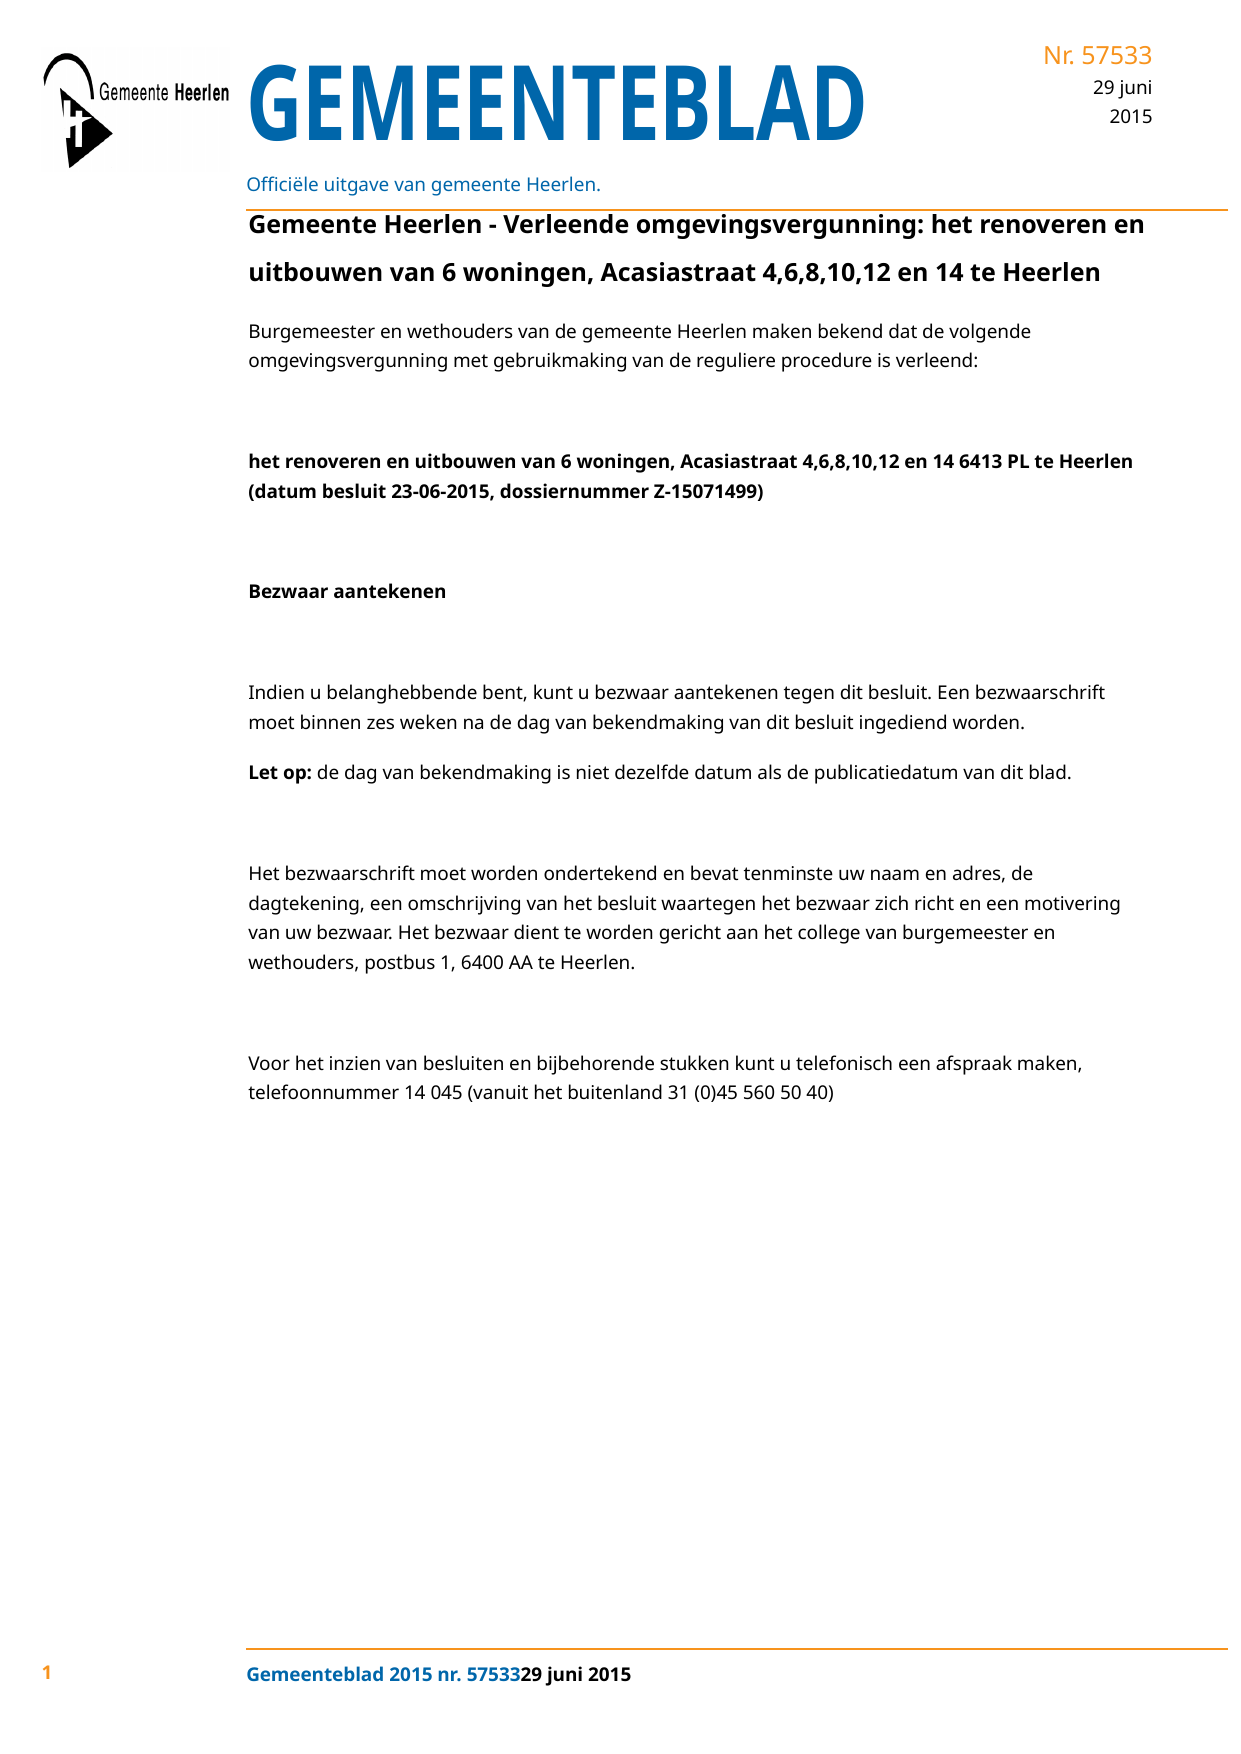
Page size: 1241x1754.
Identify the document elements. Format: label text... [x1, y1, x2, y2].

text Bezwaar aantekenen [248, 579, 1152, 604]
picture [41, 47, 231, 172]
text Gemeente Heerlen - Verleende omgevingsvergunning: het renoveren en uitbouwen van 6 woningen, Acasiastraat 4,6,8,10,12 en 14 te Heerlen [248, 211, 1152, 288]
text Indien u belanghebbende bent, kunt u bezwaar aantekenen tegen dit besluit. Een bezwaarschrift moet binnen zes weken na de dag van bekendmaking van dit besluit ingediend worden. [248, 679, 1152, 735]
text Let op: de dag van bekendmaking is niet dezelfde datum als de publicatiedatum van dit blad. [248, 759, 1152, 785]
text Voor het inzien van besluiten en bijbehorende stukken kunt u telefonisch een afspraak maken, telefoonnummer 14 045 (vanuit het buitenland 31 (0)45 560 50 40) [248, 1050, 1152, 1105]
text het renoveren en uitbouwen van 6 woningen, Acasiastraat 4,6,8,10,12 en 14 6413 PL te Heerlen (datum besluit 23-06-2015, dossiernummer Z-15071499) [248, 448, 1152, 504]
text Het bezwaarschrift moet worden ondertekend en bevat tenminste uw naam en adres, de dagtekening, een omschrijving van het besluit waartegen het bezwaar zich richt en een motivering van uw bezwaar. Het bezwaar dient te worden gericht aan het college van burgemeester en wethouders, postbus 1, 6400 AA te Heerlen. [248, 860, 1152, 975]
text Burgemeester en wethouders van de gemeente Heerlen maken bekend dat de volgende omgevingsvergunning met gebruikmaking van de reguliere procedure is verleend: [248, 318, 1152, 373]
